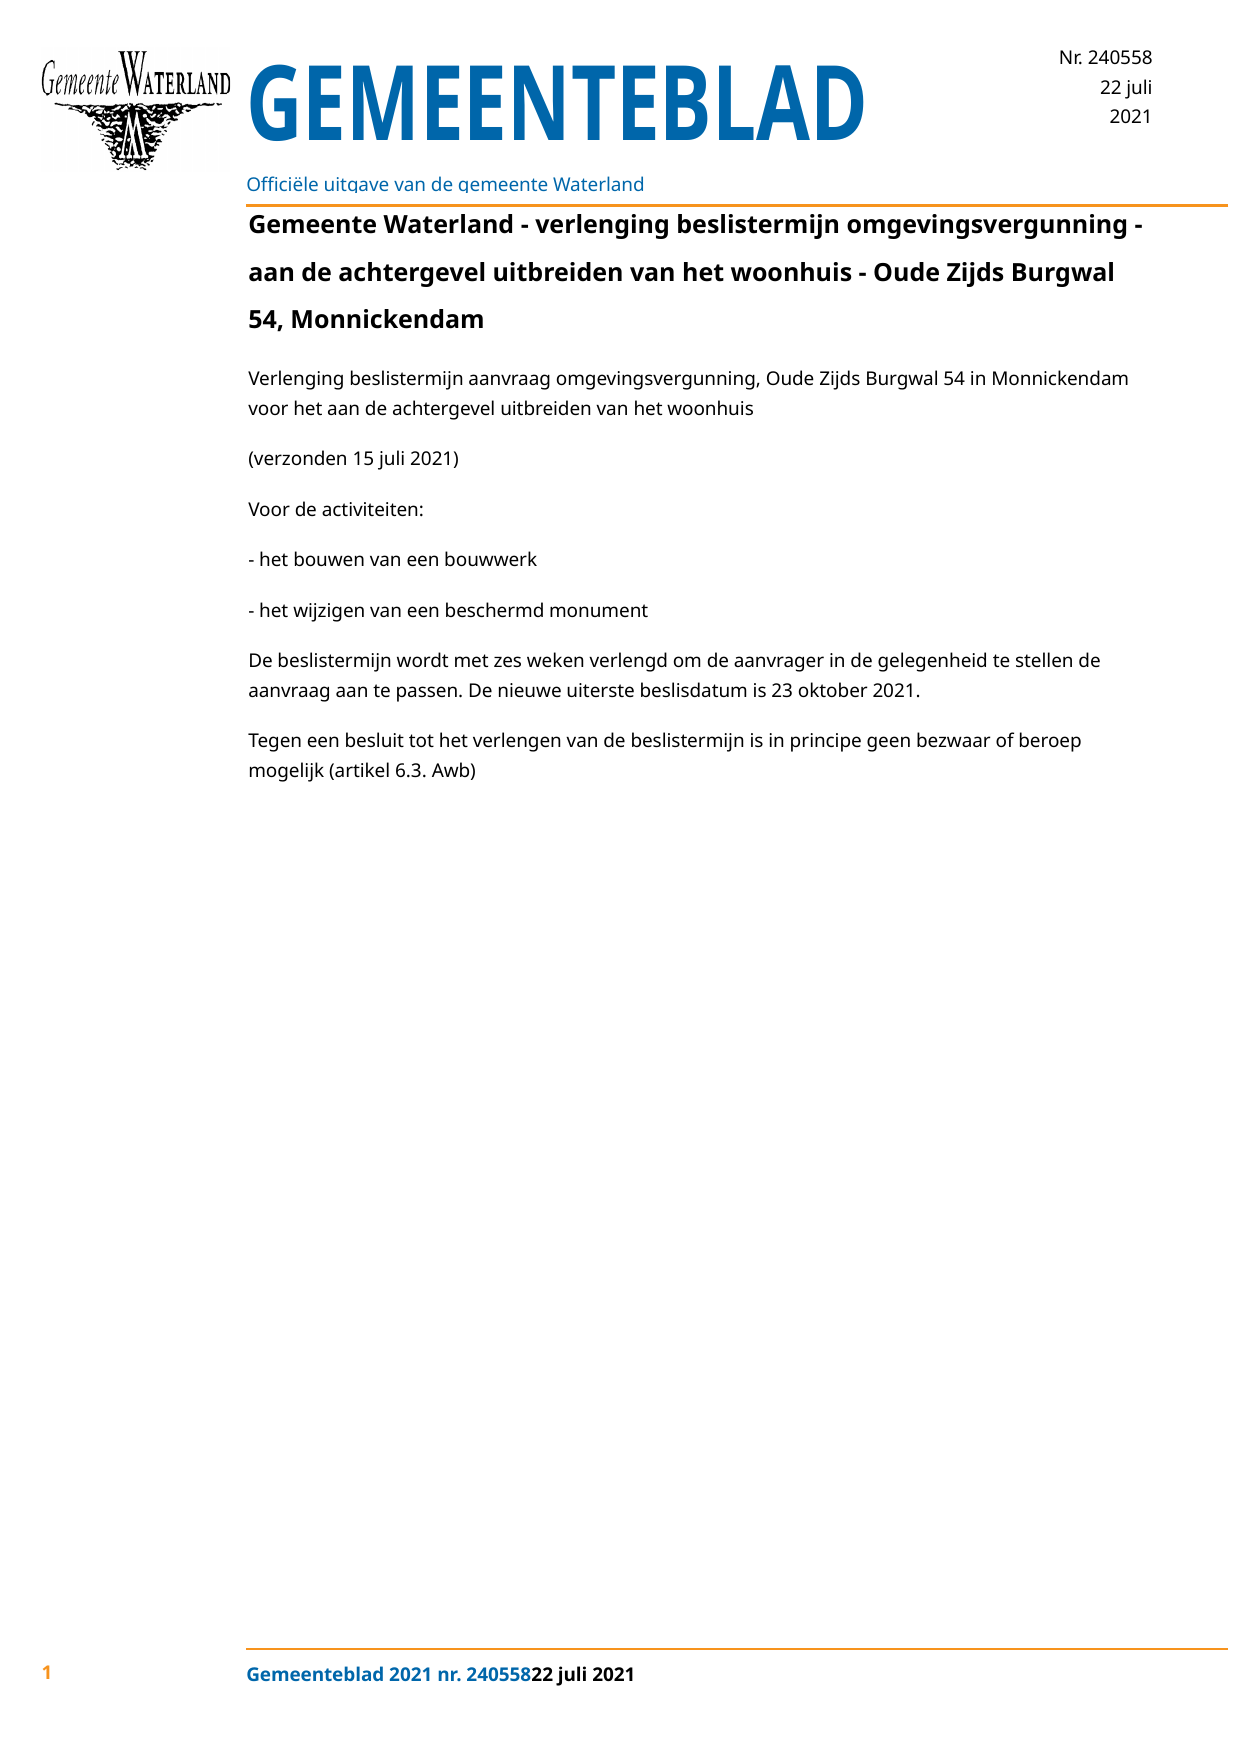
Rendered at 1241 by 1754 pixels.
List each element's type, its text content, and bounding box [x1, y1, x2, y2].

picture [41, 47, 231, 172]
text Gemeente Waterland - verlenging beslistermijn omgevingsvergunning - aan de achtergevel uitbreiden van het woonhuis - Oude Zijds Burgwal 54, Monnickendam [248, 207, 1152, 336]
text - het bouwen van een bouwwerk [248, 546, 1152, 572]
text Verlenging beslistermijn aanvraag omgevingsvergunning, Oude Zijds Burgwal 54 in Monnickendam voor het aan de achtergevel uitbreiden van het woonhuis [248, 366, 1152, 421]
text Voor de activiteiten: [248, 496, 1152, 522]
text (verzonden 15 juli 2021) [248, 446, 1152, 471]
text - het wijzigen van een beschermd monument [248, 597, 1152, 622]
text De beslistermijn wordt met zes weken verlengd om de aanvrager in de gelegenheid te stellen de aanvraag aan te passen. De nieuwe uiterste beslisdatum is 23 oktober 2021. [248, 647, 1152, 702]
text Tegen een besluit tot het verlengen van de beslistermijn is in principe geen bezwaar of beroep mogelijk (artikel 6.3. Awb) [248, 727, 1152, 782]
